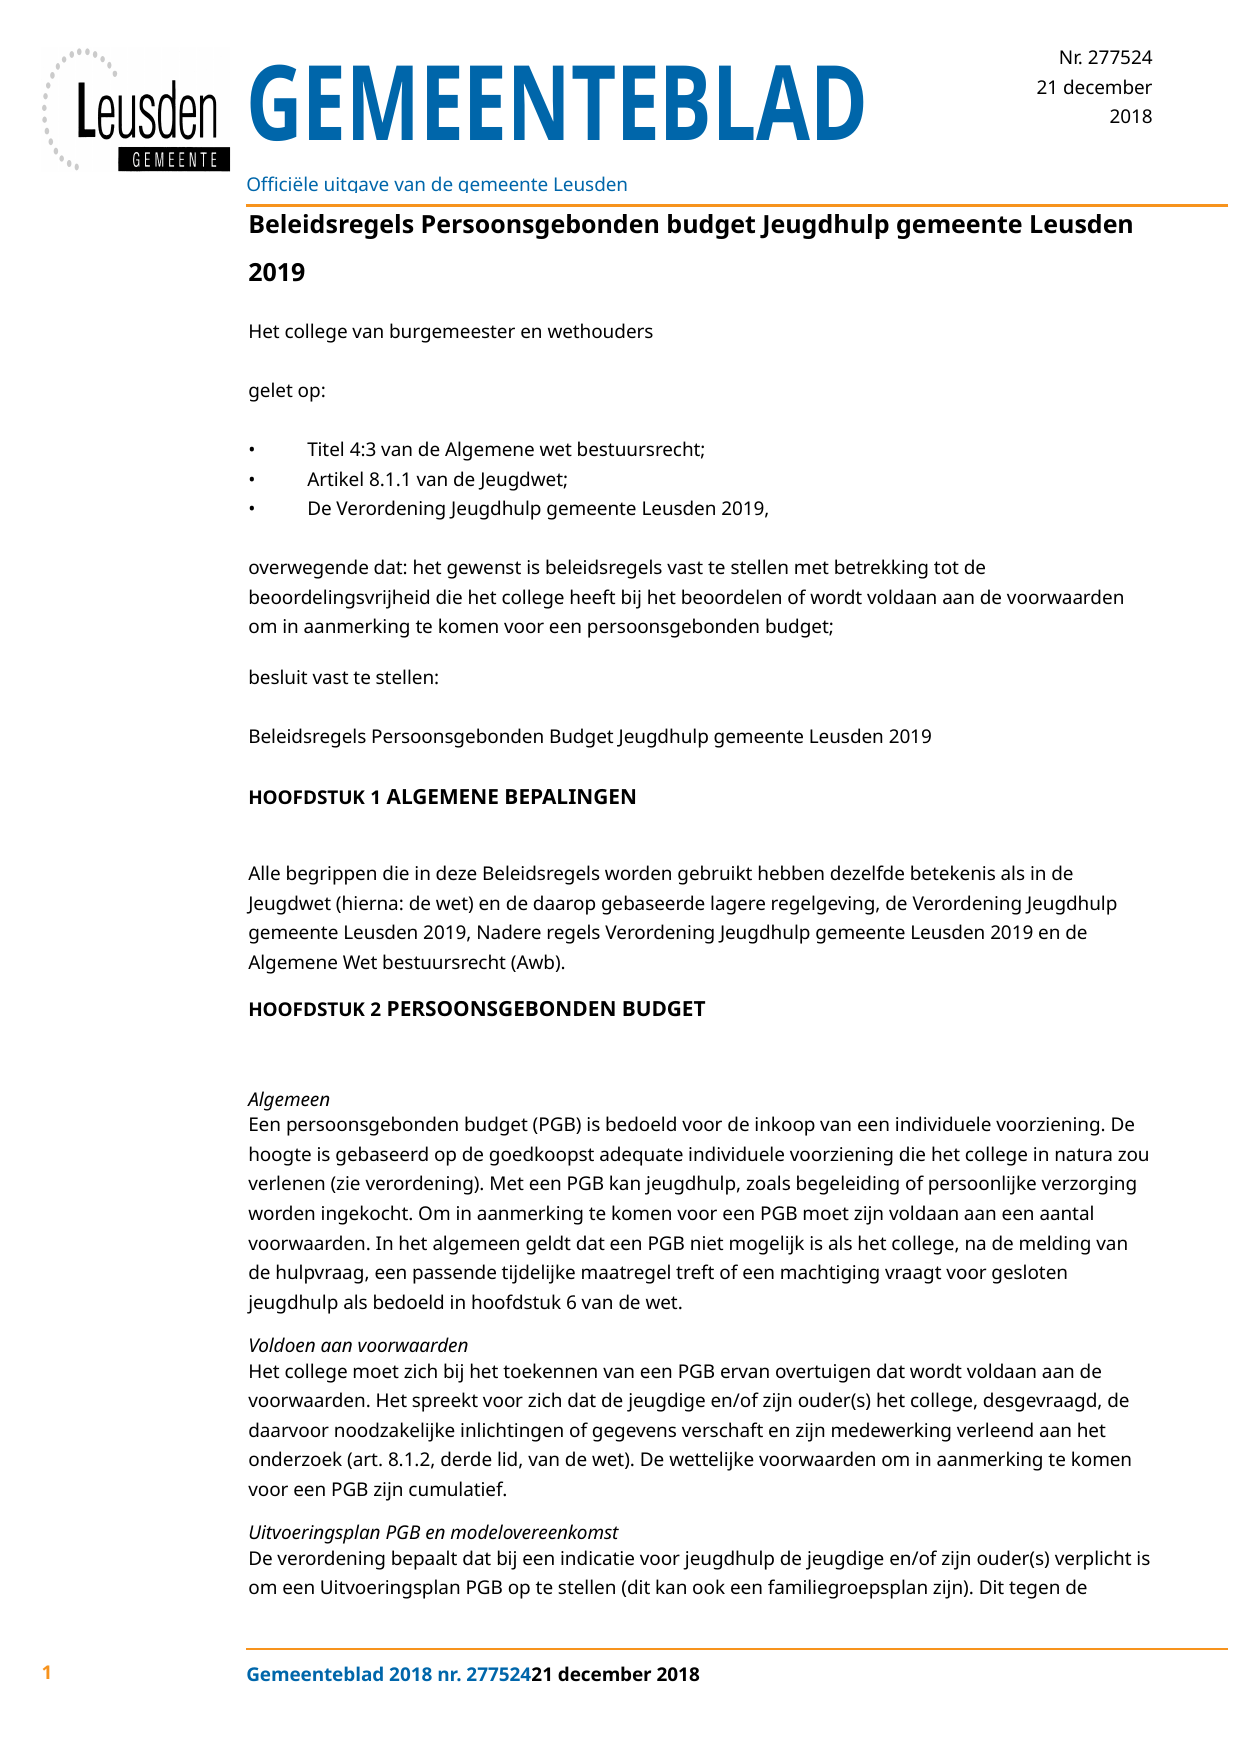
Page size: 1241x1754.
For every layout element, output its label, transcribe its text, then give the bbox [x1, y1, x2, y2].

text Uitvoeringsplan PGB en modelovereenkomst [248, 1519, 1152, 1545]
text gelet op: [248, 377, 1152, 403]
list Titel 4:3 van de Algemene wet bestuursrecht; [248, 436, 1152, 462]
text Alle begrippen die in deze Beleidsregels worden gebruikt hebben dezelfde betekenis als in de Jeugdwet (hierna: de wet) en de daarop gebaseerde lagere regelgeving, de Verordening Jeugdhulp gemeente Leusden 2019, Nadere regels Verordening Jeugdhulp gemeente Leusden 2019 en de Algemene Wet bestuursrecht (Awb). [248, 860, 1152, 974]
text HOOFDSTUK 2 PERSOONSGEBONDEN BUDGET [248, 994, 1152, 1023]
text Een persoonsgebonden budget (PGB) is bedoeld voor de inkoop van een individuele voorziening. De hoogte is gebaseerd op de goedkoopst adequate individuele voorziening die het college in natura zou verlenen (zie verordening). Met een PGB kan jeugdhulp, zoals begeleiding of persoonlijke verzorging worden ingekocht. Om in aanmerking te komen voor een PGB moet zijn voldaan aan een aantal voorwaarden. In het algemeen geldt dat een PGB niet mogelijk is als het college, na de melding van de hulpvraag, een passende tijdelijke maatregel treft of een machtiging vraagt voor gesloten jeugdhulp als bedoeld in hoofdstuk 6 van de wet. [248, 1111, 1152, 1315]
text Beleidsregels Persoonsgebonden budget Jeugdhulp gemeente Leusden 2019 [248, 207, 1152, 288]
text Het college moet zich bij het toekennen van een PGB ervan overtuigen dat wordt voldaan aan de voorwaarden. Het spreekt voor zich dat de jeugdige en/of zijn ouder(s) het college, desgevraagd, de daarvoor noodzakelijke inlichtingen of gegevens verschaft en zijn medewerking verleend aan het onderzoek (art. 8.1.2, derde lid, van de wet). De wettelijke voorwaarden om in aanmerking te komen voor een PGB zijn cumulatief. [248, 1358, 1152, 1502]
picture [41, 47, 231, 172]
text Voldoen aan voorwaarden [248, 1332, 1152, 1358]
text overwegende dat: het gewenst is beleidsregels vast te stellen met betrekking tot de beoordelingsvrijheid die het college heeft bij het beoordelen of wordt voldaan aan de voorwaarden om in aanmerking te komen voor een persoonsgebonden budget; [248, 554, 1152, 639]
text De verordening bepaalt dat bij een indicatie voor jeugdhulp de jeugdige en/of zijn ouder(s) verplicht is om een Uitvoeringsplan PGB op te stellen (dit kan ook een familiegroepsplan zijn). Dit tegen de [248, 1545, 1152, 1600]
text Beleidsregels Persoonsgebonden Budget Jeugdhulp gemeente Leusden 2019 [248, 723, 1152, 749]
text Algemeen [248, 1086, 1152, 1111]
list Artikel 8.1.1 van de Jeugdwet; [248, 466, 1152, 492]
list De Verordening Jeugdhulp gemeente Leusden 2019, [248, 495, 1152, 521]
text Het college van burgemeester en wethouders [248, 318, 1152, 344]
text HOOFDSTUK 1 ALGEMENE BEPALINGEN [248, 782, 1152, 811]
text besluit vast te stellen: [248, 664, 1152, 690]
